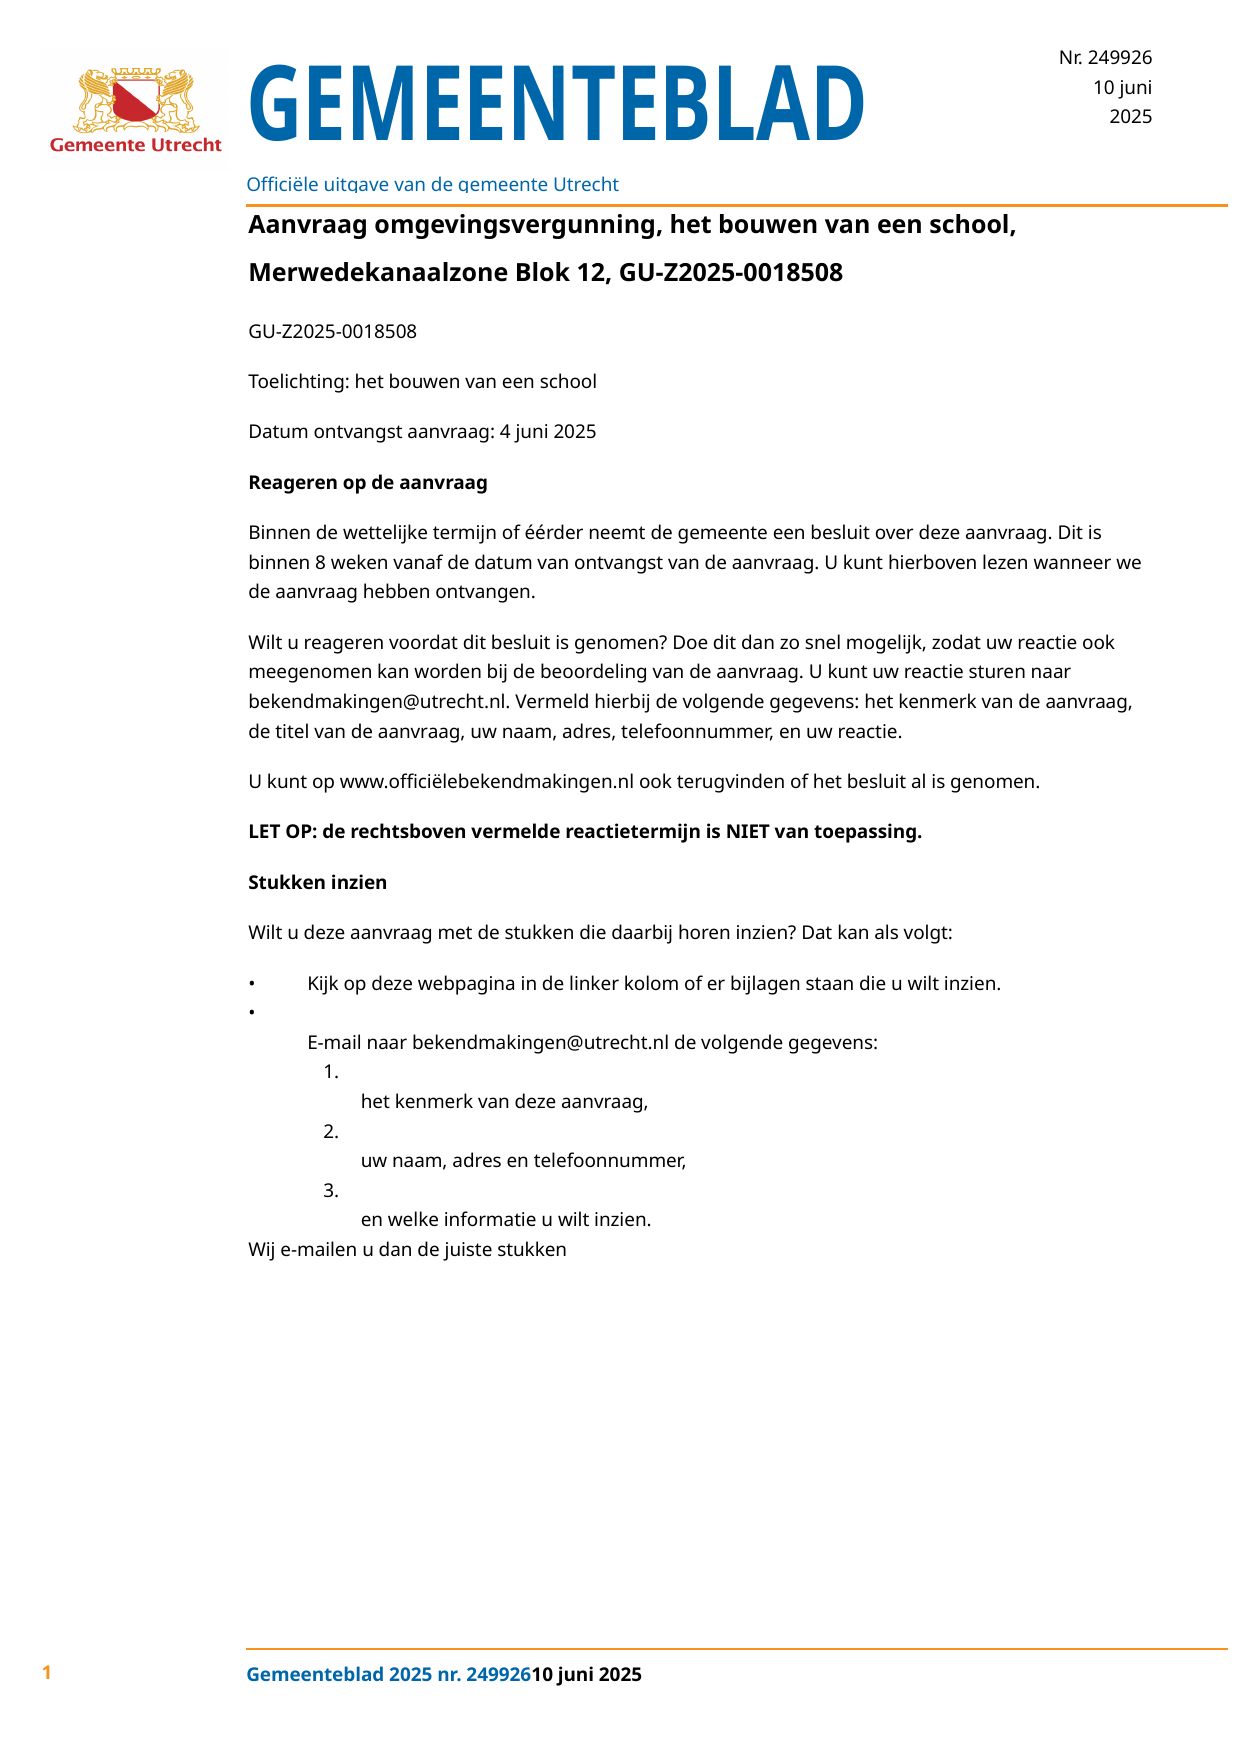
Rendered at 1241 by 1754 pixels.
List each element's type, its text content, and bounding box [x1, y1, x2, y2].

text Wilt u reageren voordat dit besluit is genomen? Doe dit dan zo snel mogelijk, zodat uw reactie ook meegenomen kan worden bij de beoordeling van de aanvraag. U kunt uw reactie sturen naar bekendmakingen@utrecht.nl. Vermeld hierbij de volgende gegevens: het kenmerk van de aanvraag, de titel van de aanvraag, uw naam, adres, telefoonnummer, en uw reactie. [248, 629, 1152, 744]
list uw naam, adres en telefoonnummer, [323, 1147, 1152, 1173]
picture [41, 47, 231, 172]
text Datum ontvangst aanvraag: 4 juni 2025 [248, 419, 1152, 444]
text Toelichting: het bouwen van een school [248, 368, 1152, 394]
text Aanvraag omgevingsvergunning, het bouwen van een school, Merwedekanaalzone Blok 12, GU-Z2025-0018508 [248, 207, 1152, 288]
text U kunt op www.officiëlebekendmakingen.nl ook terugvinden of het besluit al is genomen. [248, 768, 1152, 794]
text Stukken inzien [248, 869, 1152, 895]
text Binnen de wettelijke termijn of éérder neemt de gemeente een besluit over deze aanvraag. Dit is binnen 8 weken vanaf de datum van ontvangst van de aanvraag. U kunt hierboven lezen wanneer we de aanvraag hebben ontvangen. [248, 519, 1152, 604]
text LET OP: de rechtsboven vermelde reactietermijn is NIET van toepassing. [248, 819, 1152, 844]
text GU-Z2025-0018508 [248, 318, 1152, 344]
text Wij e-mailen u dan de juiste stukken [248, 1236, 1152, 1262]
list en welke informatie u wilt inzien. [323, 1207, 1152, 1232]
list Kijk op deze webpagina in de linker kolom of er bijlagen staan die u wilt inzien. [248, 970, 1152, 996]
text Wilt u deze aanvraag met de stukken die daarbij horen inzien? Dat kan als volgt: [248, 919, 1152, 945]
list E-mail naar bekendmakingen@utrecht.nl de volgende gegevens: [248, 1029, 1152, 1055]
text Reageren op de aanvraag [248, 469, 1152, 495]
list het kenmerk van deze aanvraag, [323, 1088, 1152, 1114]
